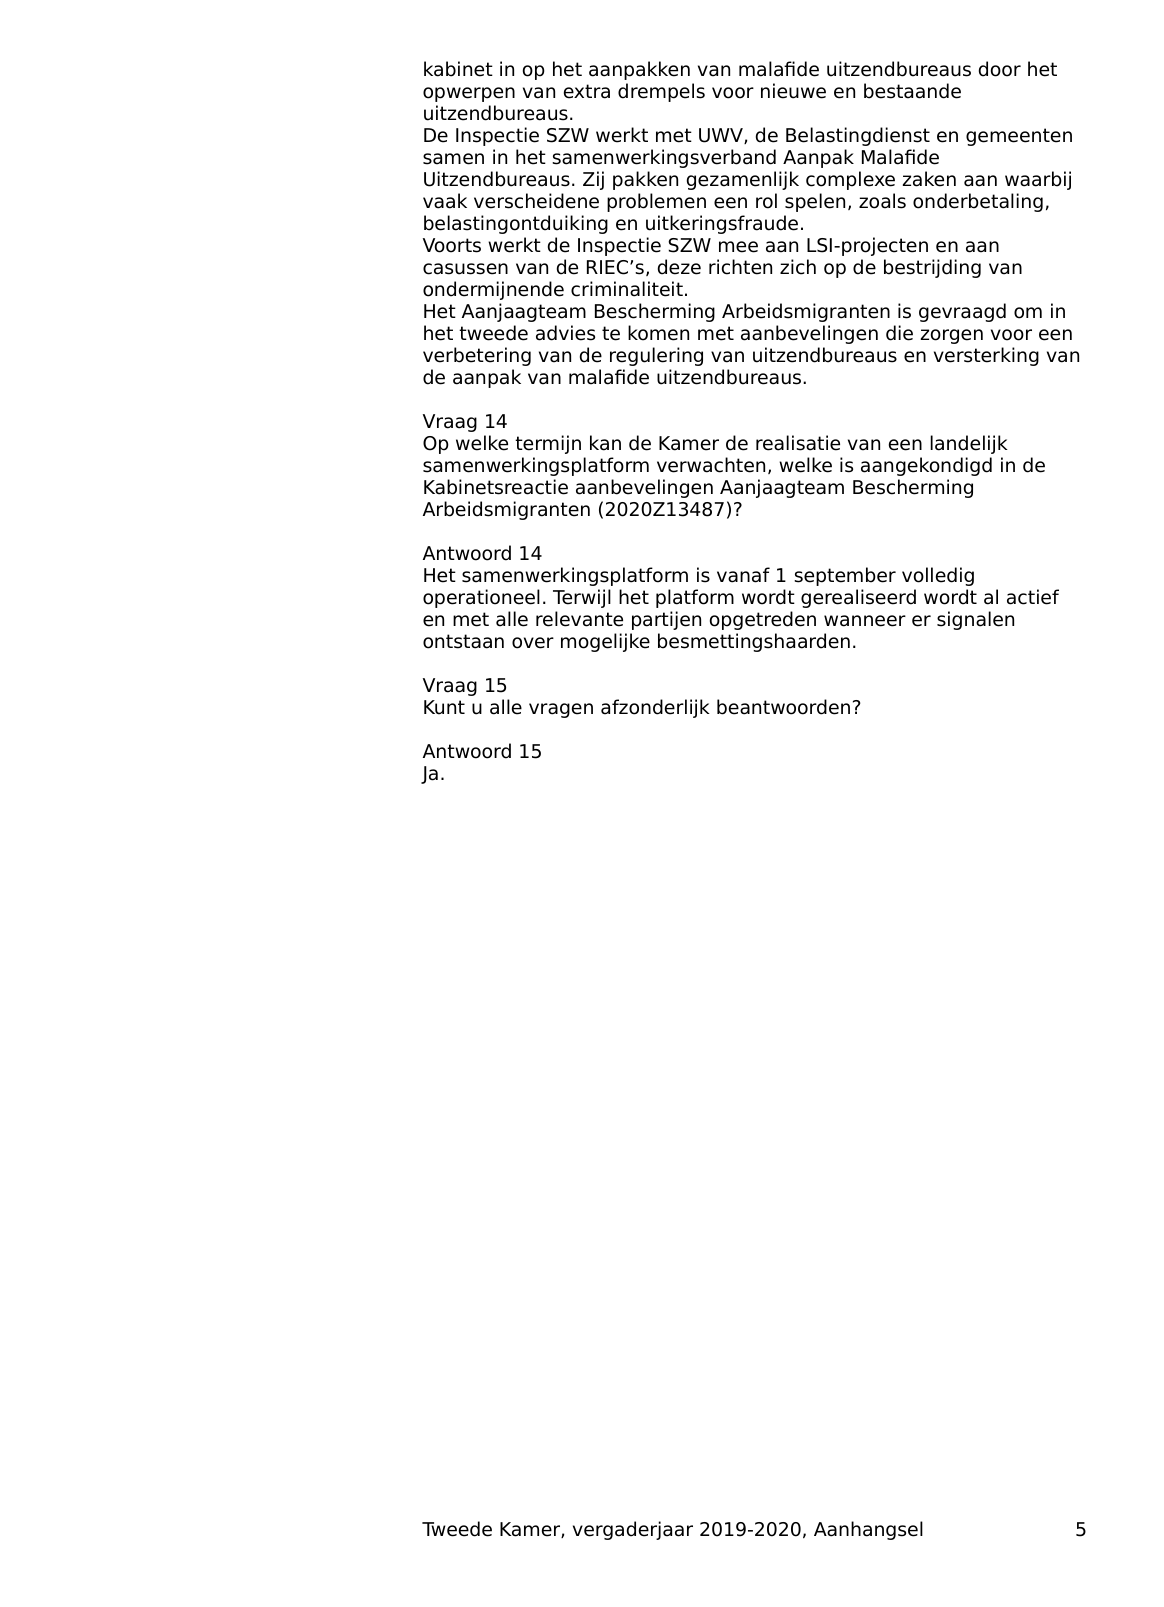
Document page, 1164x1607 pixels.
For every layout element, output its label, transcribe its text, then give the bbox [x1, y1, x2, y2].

text Het Aanjaagteam Bescherming Arbeidsmigranten is gevraagd om in het tweede advies te komen met aanbevelingen die zorgen voor een verbetering van de regulering van uitzendbureaus en versterking van de aanpak van malafide uitzendbureaus. [422, 301, 1087, 389]
text Voorts werkt de Inspectie SZW mee aan LSI-projecten en aan casussen van de RIEC’s, deze richten zich op de bestrijding van ondermijnende criminaliteit. [422, 235, 1087, 301]
text Ja. [422, 763, 1087, 785]
text Op welke termijn kan de Kamer de realisatie van een landelijk samenwerkingsplatform verwachten, welke is aangekondigd in de Kabinetsreactie aanbevelingen Aanjaagteam Bescherming Arbeidsmigranten (2020Z13487)? [422, 433, 1087, 521]
text Het samenwerkingsplatform is vanaf 1 september volledig operationeel. Terwijl het platform wordt gerealiseerd wordt al actief en met alle relevante partijen opgetreden wanneer er signalen ontstaan over mogelijke besmettingshaarden. [422, 565, 1087, 653]
text kabinet in op het aanpakken van malafide uitzendbureaus door het opwerpen van extra drempels voor nieuwe en bestaande uitzendbureaus. [422, 59, 1087, 125]
text De Inspectie SZW werkt met UWV, de Belastingdienst en gemeenten samen in het samenwerkingsverband Aanpak Malafide Uitzendbureaus. Zij pakken gezamenlijk complexe zaken aan waarbij vaak verscheidene problemen een rol spelen, zoals onderbetaling, belastingontduiking en uitkeringsfraude. [422, 125, 1087, 235]
text Vraag 15 [422, 675, 1087, 697]
text Kunt u alle vragen afzonderlijk beantwoorden? [422, 697, 1087, 719]
text Antwoord 14 [422, 543, 1087, 565]
text Antwoord 15 [422, 741, 1087, 763]
text Vraag 14 [422, 411, 1087, 433]
